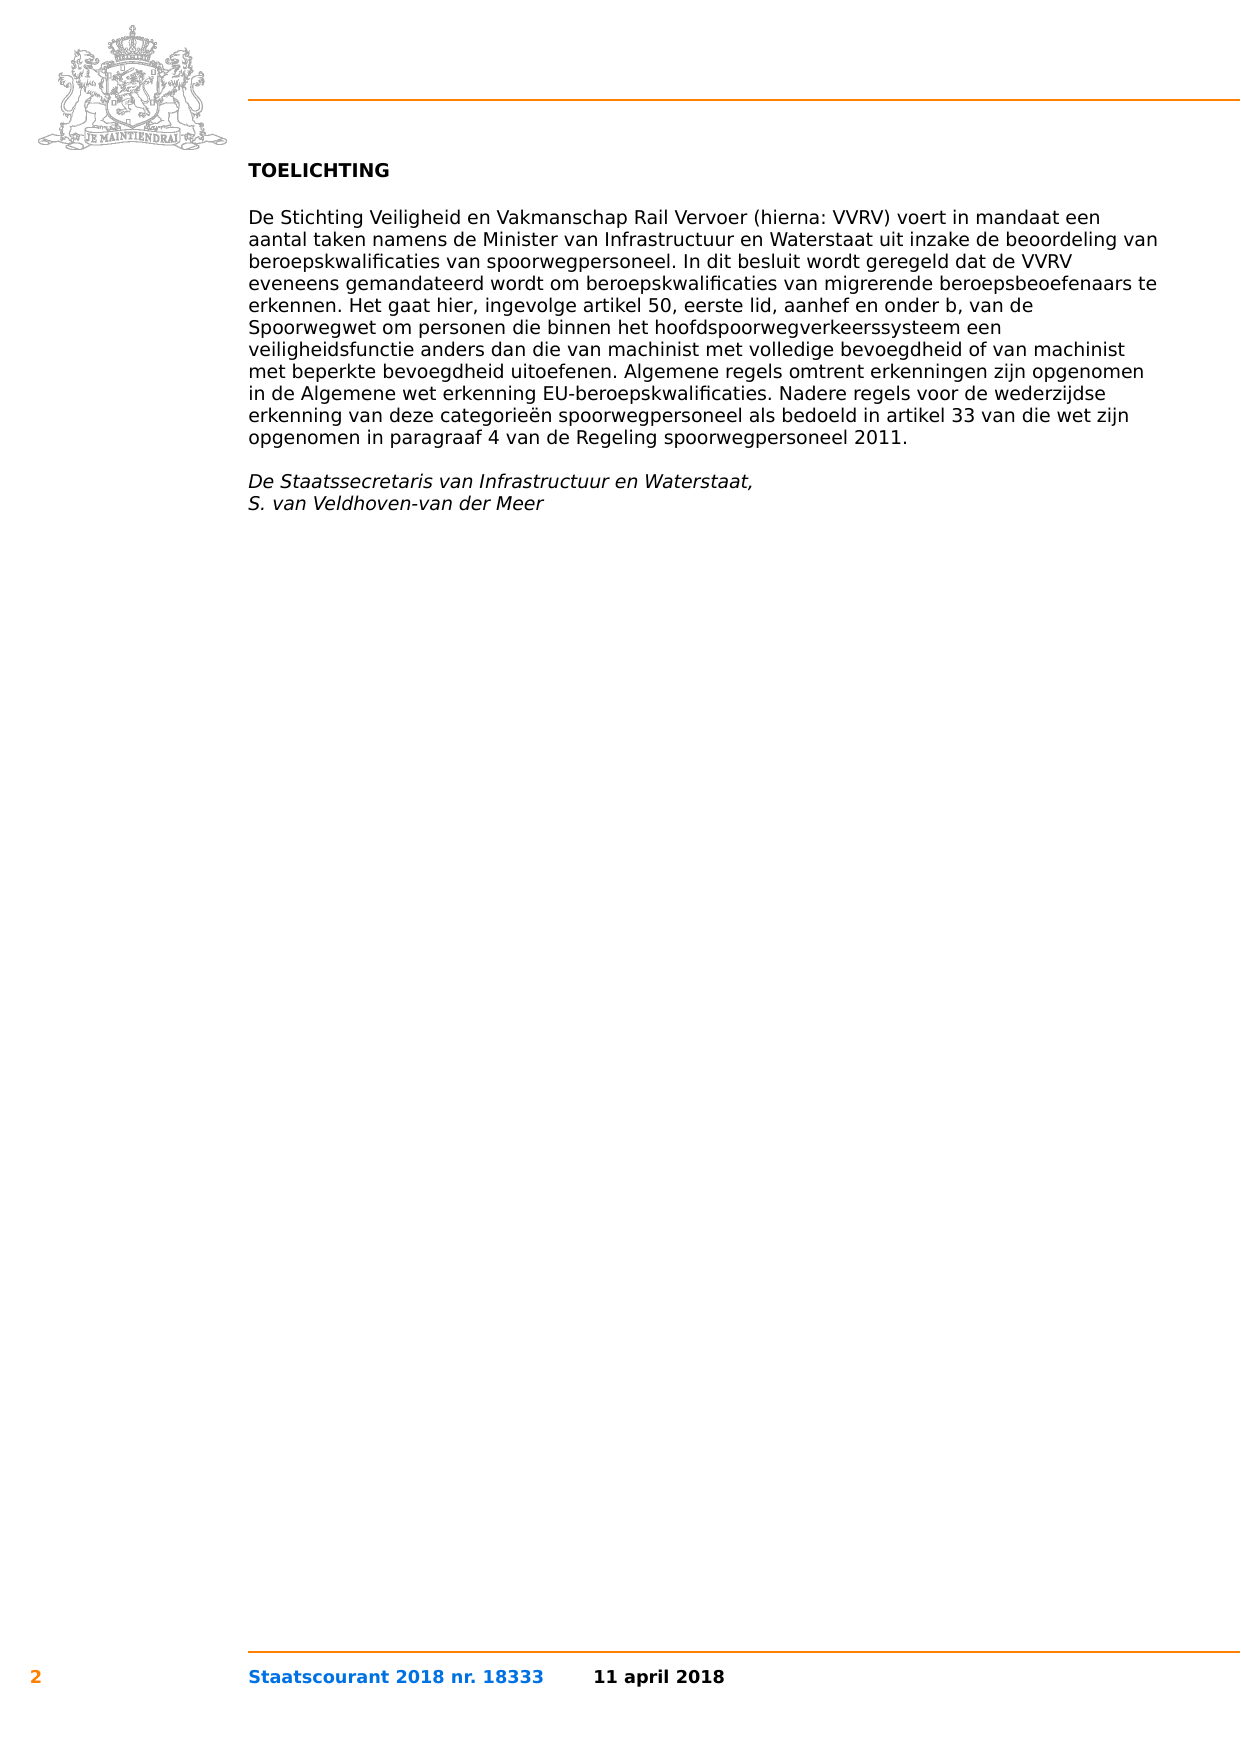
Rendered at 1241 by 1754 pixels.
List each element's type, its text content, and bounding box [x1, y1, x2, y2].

text De Staatssecretaris van Infrastructuur en Waterstaat, S. van Veldhoven-van der Meer [248, 471, 1163, 514]
picture [38, 25, 227, 150]
subtitle TOELICHTING [248, 160, 1163, 182]
text De Stichting Veiligheid en Vakmanschap Rail Vervoer (hierna: VVRV) voert in mandaat een aantal taken namens de Minister van Infrastructuur en Waterstaat uit inzake de beoordeling van beroepskwalificaties van spoorwegpersoneel. In dit besluit wordt geregeld dat de VVRV eveneens gemandateerd wordt om beroepskwalificaties van migrerende beroepsbeoefenaars te erkennen. Het gaat hier, ingevolge artikel 50, eerste lid, aanhef en onder b, van de Spoorwegwet om personen die binnen het hoofdspoorwegverkeerssysteem een veiligheidsfunctie anders dan die van machinist met volledige bevoegdheid of van machinist met beperkte bevoegdheid uitoefenen. Algemene regels omtrent erkenningen zijn opgenomen in de Algemene wet erkenning EU-beroepskwalificaties. Nadere regels voor de wederzijdse erkenning van deze categorieën spoorwegpersoneel als bedoeld in artikel 33 van die wet zijn opgenomen in paragraaf 4 van de Regeling spoorwegpersoneel 2011. [248, 207, 1163, 449]
